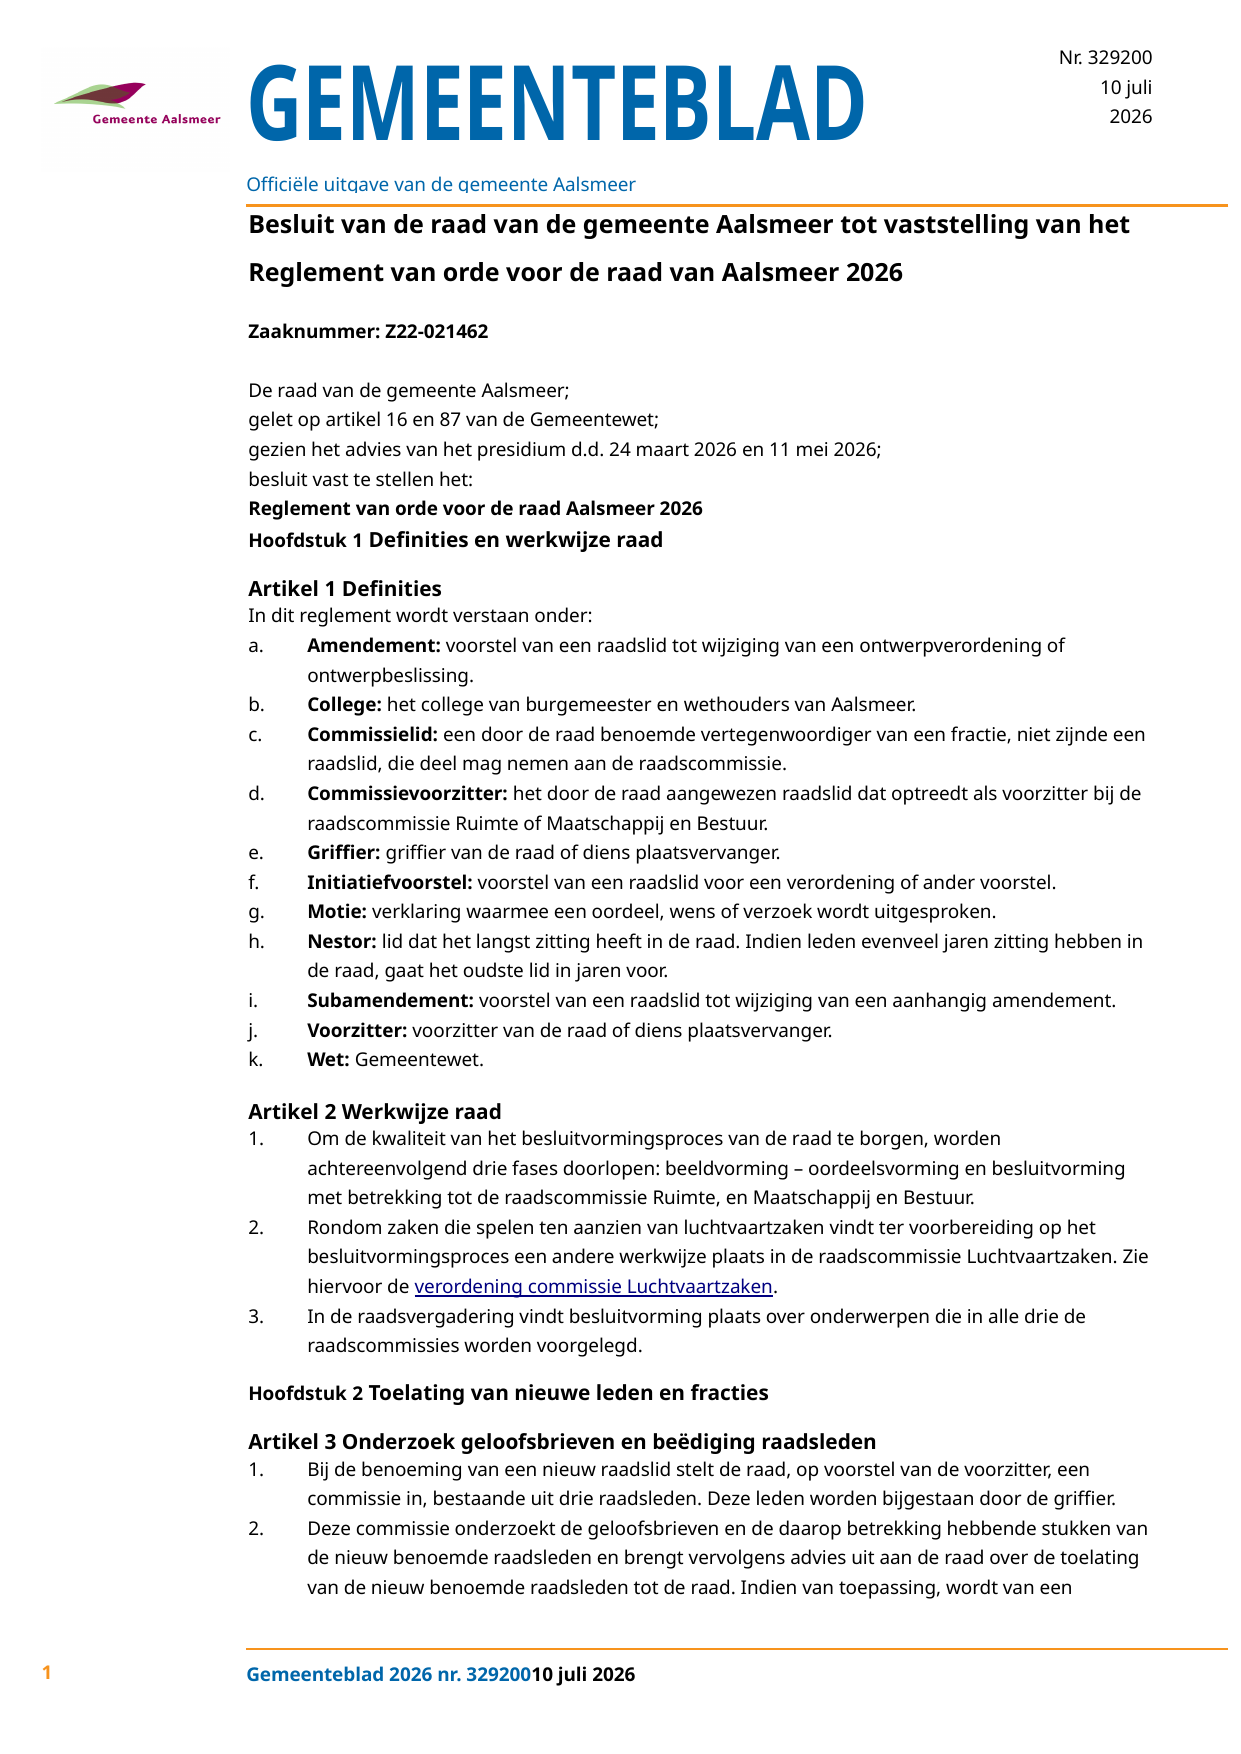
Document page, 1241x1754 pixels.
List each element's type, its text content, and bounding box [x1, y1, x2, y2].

text De raad van de gemeente Aalsmeer; [248, 377, 1152, 403]
text gelet op artikel 16 en 87 van de Gemeentewet; [248, 407, 1152, 432]
list College: het college van burgemeester en wethouders van Aalsmeer. [248, 691, 1152, 717]
list Initiatiefvoorstel: voorstel van een raadslid voor een verordening of ander voorstel. [248, 869, 1152, 895]
list Subamendement: voorstel van een raadslid tot wijziging van een aanhangig amendement. [248, 987, 1152, 1013]
text besluit vast te stellen het: [248, 466, 1152, 492]
text Hoofdstuk 2 Toelating van nieuwe leden en fracties [248, 1378, 1152, 1406]
list Wet: Gemeentewet. [248, 1046, 1152, 1072]
list Voorzitter: voorzitter van de raad of diens plaatsvervanger. [248, 1017, 1152, 1043]
text Artikel 2 Werkwijze raad [248, 1097, 1152, 1125]
list Griffier: griffier van de raad of diens plaatsvervanger. [248, 839, 1152, 865]
text Artikel 1 Definities [248, 574, 1152, 603]
list In de raadsvergadering vindt besluitvorming plaats over onderwerpen die in alle drie de raadscommissies worden voorgelegd. [248, 1303, 1152, 1358]
list Nestor: lid dat het langst zitting heeft in de raad. Indien leden evenveel jaren zitting hebben in de raad, gaat het oudste lid in jaren voor. [248, 928, 1152, 983]
text Zaaknummer: Z22-021462 [248, 318, 1152, 344]
text Besluit van de raad van de gemeente Aalsmeer tot vaststelling van het Reglement van orde voor de raad van Aalsmeer 2026 [248, 207, 1152, 288]
list Commissievoorzitter: het door de raad aangewezen raadslid dat optreedt als voorzitter bij de raadscommissie Ruimte of Maatschappij en Bestuur. [248, 780, 1152, 836]
list Bij de benoeming van een nieuw raadslid stelt de raad, op voorstel van de voorzitter, een commissie in, bestaande uit drie raadsleden. Deze leden worden bijgestaan door de griffier. [248, 1456, 1152, 1511]
list Om de kwaliteit van het besluitvormingsproces van de raad te borgen, worden achtereenvolgend drie fases doorlopen: beeldvorming – oordeelsvorming en besluitvorming met betrekking tot de raadscommissie Ruimte, en Maatschappij en Bestuur. [248, 1125, 1152, 1210]
text gezien het advies van het presidium d.d. 24 maart 2026 en 11 mei 2026; [248, 436, 1152, 462]
text Hoofdstuk 1 Definities en werkwijze raad [248, 525, 1152, 553]
picture [41, 47, 231, 172]
list Deze commissie onderzoekt de geloofsbrieven en de daarop betrekking hebbende stukken van de nieuw benoemde raadsleden en brengt vervolgens advies uit aan de raad over de toelating van de nieuw benoemde raadsleden tot de raad. Indien van toepassing, wordt van een [248, 1515, 1152, 1600]
list Amendement: voorstel van een raadslid tot wijziging van een ontwerpverordening of ontwerpbeslissing. [248, 632, 1152, 688]
text Artikel 3 Onderzoek geloofsbrieven en beëdiging raadsleden [248, 1427, 1152, 1456]
list Motie: verklaring waarmee een oordeel, wens of verzoek wordt uitgesproken. [248, 898, 1152, 924]
list Commissielid: een door de raad benoemde vertegenwoordiger van een fractie, niet zijnde een raadslid, die deel mag nemen aan de raadscommissie. [248, 721, 1152, 776]
text In dit reglement wordt verstaan onder: [248, 603, 1152, 628]
list Rondom zaken die spelen ten aanzien van luchtvaartzaken vindt ter voorbereiding op het besluitvormingsproces een andere werkwijze plaats in de raadscommissie Luchtvaartzaken. Zie hiervoor de verordening commissie Luchtvaartzaken. [248, 1214, 1152, 1299]
text Reglement van orde voor de raad Aalsmeer 2026 [248, 495, 1152, 521]
